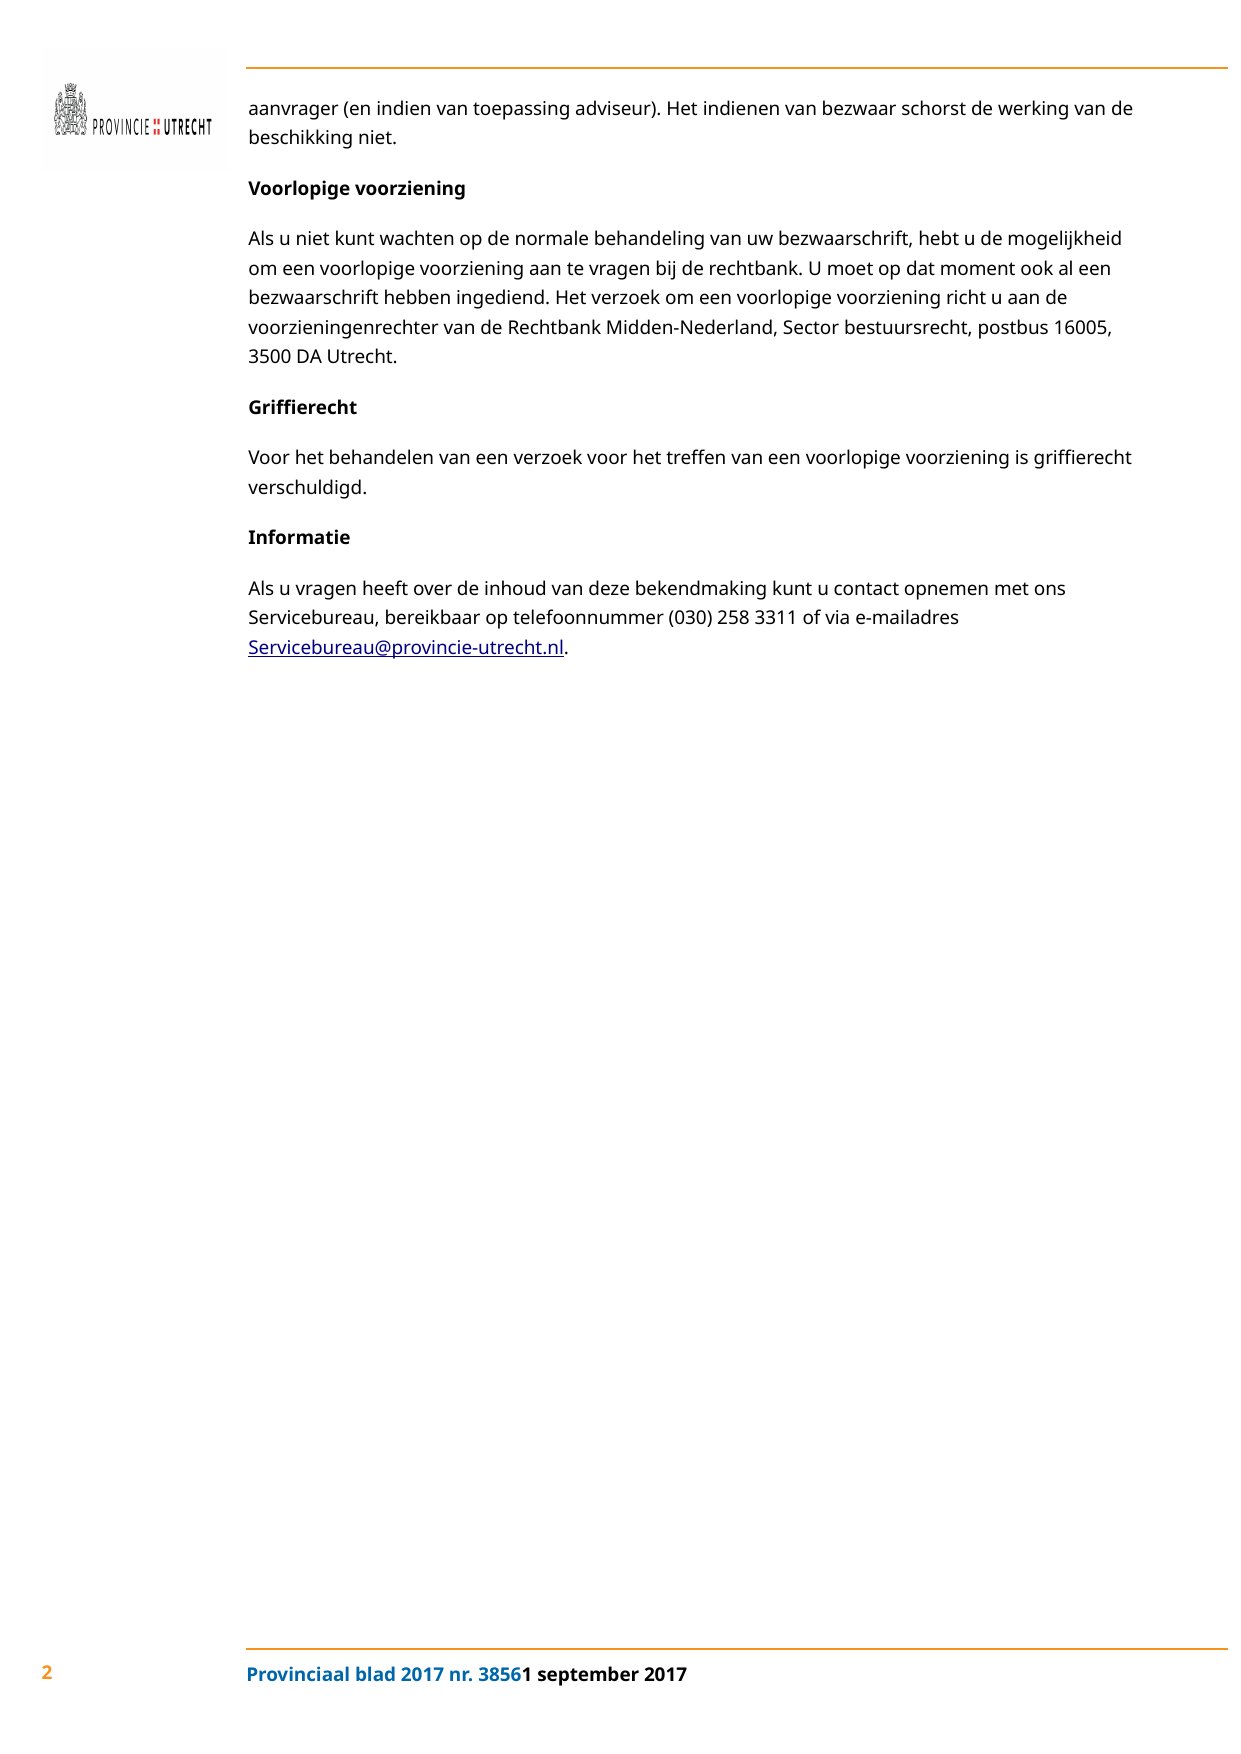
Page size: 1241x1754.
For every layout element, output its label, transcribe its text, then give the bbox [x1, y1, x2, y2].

text Voor het behandelen van een verzoek voor het treffen van een voorlopige voorziening is griffierecht verschuldigd. [248, 444, 1152, 500]
text Griffierecht [248, 394, 1152, 420]
text Als u vragen heeft over de inhoud van deze bekendmaking kunt u contact opnemen met ons Servicebureau, bereikbaar op telefoonnummer (030) 258 3311 of via e-mailadres Servicebureau@provincie-utrecht.nl. [248, 575, 1152, 660]
text aanvrager (en indien van toepassing adviseur). Het indienen van bezwaar schorst de werking van de beschikking niet. [248, 95, 1152, 150]
text Voorlopige voorziening [248, 175, 1152, 201]
text Informatie [248, 524, 1152, 550]
picture [41, 47, 231, 172]
text Als u niet kunt wachten op de normale behandeling van uw bezwaarschrift, hebt u de mogelijkheid om een voorlopige voorziening aan te vragen bij de rechtbank. U moet op dat moment ook al een bezwaarschrift hebben ingediend. Het verzoek om een voorlopige voorziening richt u aan de voorzieningenrechter van de Rechtbank Midden-Nederland, Sector bestuursrecht, postbus 16005, 3500 DA Utrecht. [248, 225, 1152, 369]
